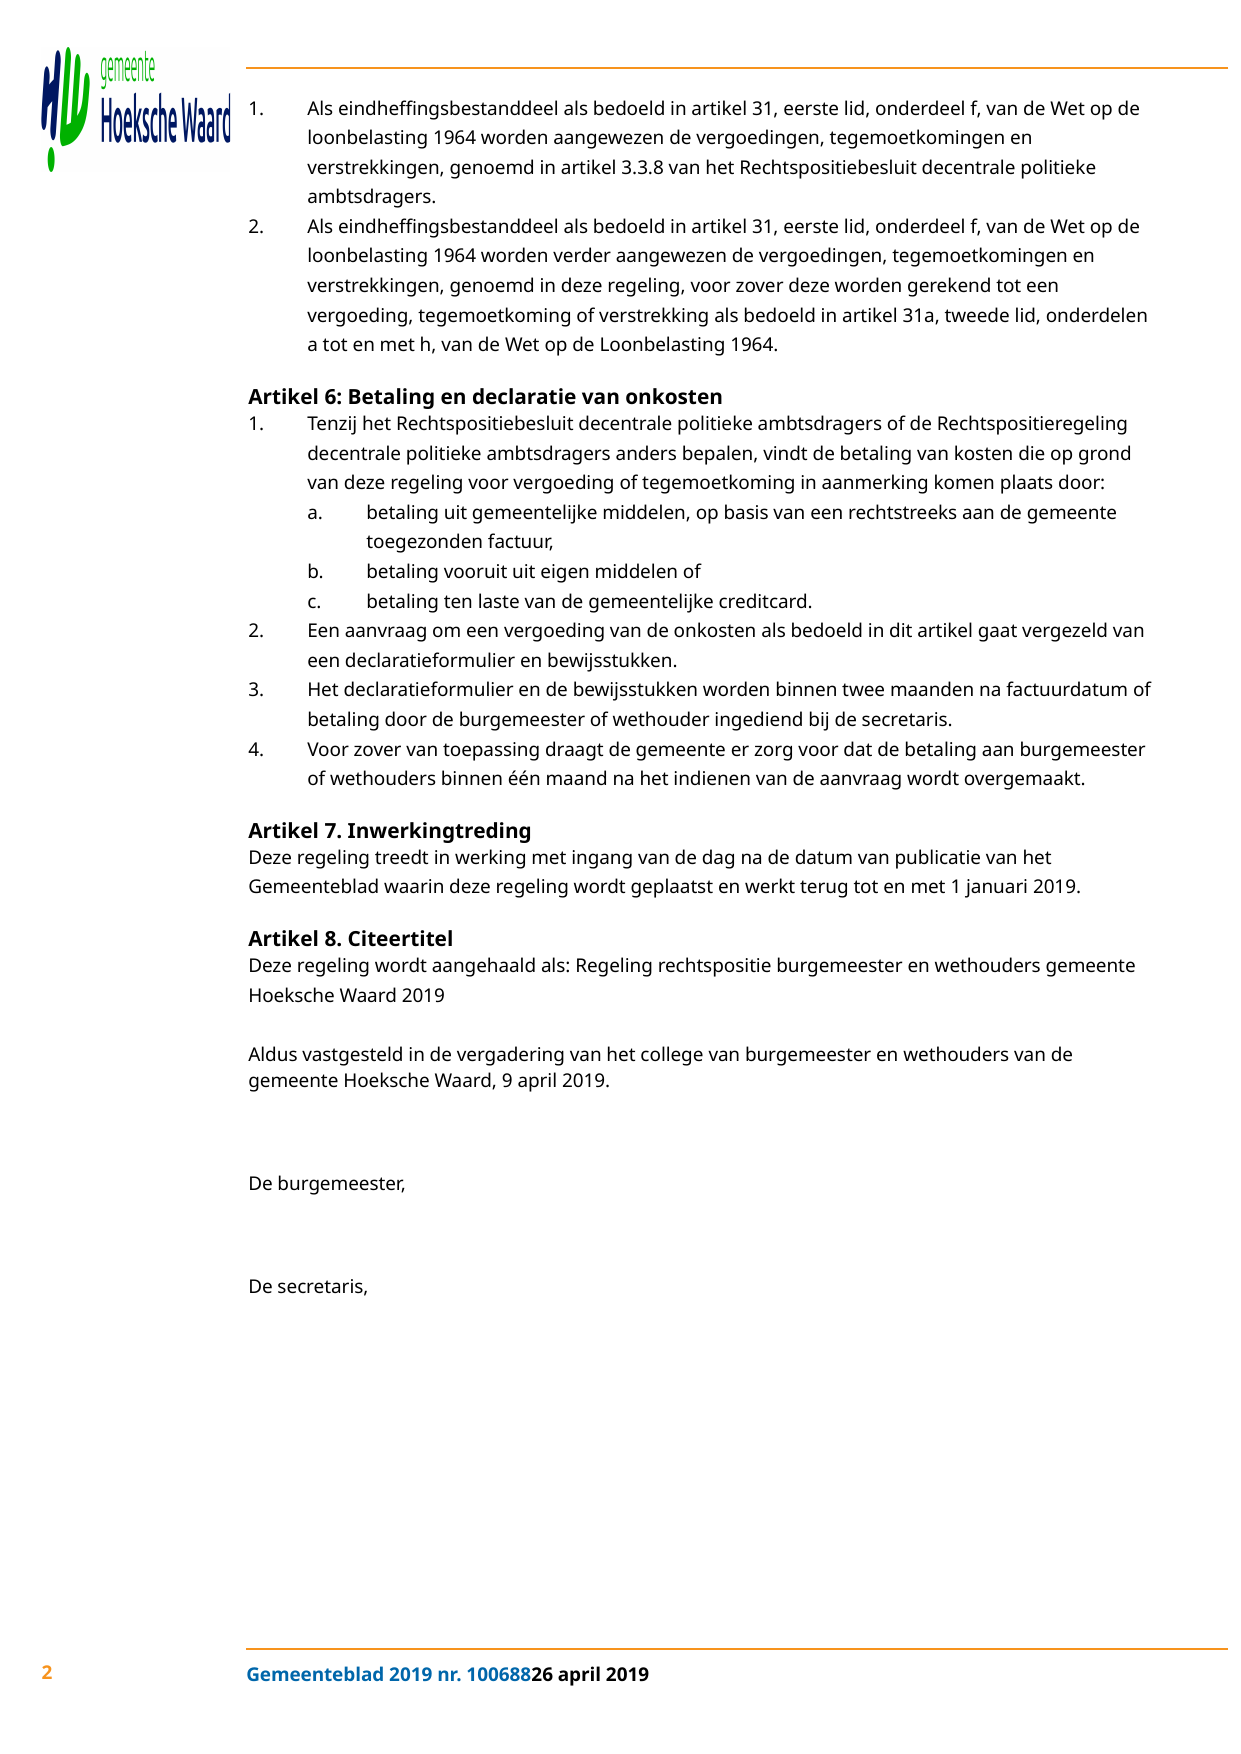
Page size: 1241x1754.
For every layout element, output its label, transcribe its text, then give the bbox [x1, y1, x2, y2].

list Tenzij het Rechtspositiebesluit decentrale politieke ambtsdragers of de Rechtspositieregeling decentrale politieke ambtsdragers anders bepalen, vindt de betaling van kosten die op grond van deze regeling voor vergoeding of tegemoetkoming in aanmerking komen plaats door: [248, 410, 1152, 495]
text Deze regeling wordt aangehaald als: Regeling rechtspositie burgemeester en wethouders gemeente Hoeksche Waard 2019 [248, 953, 1152, 1008]
list betaling uit gemeentelijke middelen, op basis van een rechtstreeks aan de gemeente toegezonden factuur, [307, 499, 1152, 554]
text De secretaris, [248, 1273, 1152, 1299]
text Deze regeling treedt in werking met ingang van de dag na de datum van publicatie van het Gemeenteblad waarin deze regeling wordt geplaatst en werkt terug tot en met 1 januari 2019. [248, 844, 1152, 899]
list Als eindheffingsbestanddeel als bedoeld in artikel 31, eerste lid, onderdeel f, van de Wet op de loonbelasting 1964 worden aangewezen de vergoedingen, tegemoetkomingen en verstrekkingen, genoemd in artikel 3.3.8 van het Rechtspositiebesluit decentrale politieke ambtsdragers. [248, 95, 1152, 209]
text De burgemeester, [248, 1170, 1152, 1196]
list betaling vooruit uit eigen middelen of [307, 558, 1152, 584]
list betaling ten laste van de gemeentelijke creditcard. [307, 588, 1152, 613]
list Als eindheffingsbestanddeel als bedoeld in artikel 31, eerste lid, onderdeel f, van de Wet op de loonbelasting 1964 worden verder aangewezen de vergoedingen, tegemoetkomingen en verstrekkingen, genoemd in deze regeling, voor zover deze worden gerekend tot een vergoeding, tegemoetkoming of verstrekking als bedoeld in artikel 31a, tweede lid, onderdelen a tot en met h, van de Wet op de Loonbelasting 1964. [248, 213, 1152, 357]
list Het declaratieformulier en de bewijsstukken worden binnen twee maanden na factuurdatum of betaling door de burgemeester of wethouder ingediend bij de secretaris. [248, 677, 1152, 732]
list Een aanvraag om een vergoeding van de onkosten als bedoeld in dit artikel gaat vergezeld van een declaratieformulier en bewijsstukken. [248, 617, 1152, 673]
text Artikel 6: Betaling en declaratie van onkosten [248, 382, 1152, 410]
text Artikel 7. Inwerkingtreding [248, 816, 1152, 844]
picture [41, 47, 231, 172]
text Artikel 8. Citeertitel [248, 924, 1152, 953]
list Voor zover van toepassing draagt de gemeente er zorg voor dat de betaling aan burgemeester of wethouders binnen één maand na het indienen van de aanvraag wordt overgemaakt. [248, 736, 1152, 791]
text Aldus vastgesteld in de vergadering van het college van burgemeester en wethouders van de gemeente Hoeksche Waard, 9 april 2019. [248, 1041, 1152, 1093]
